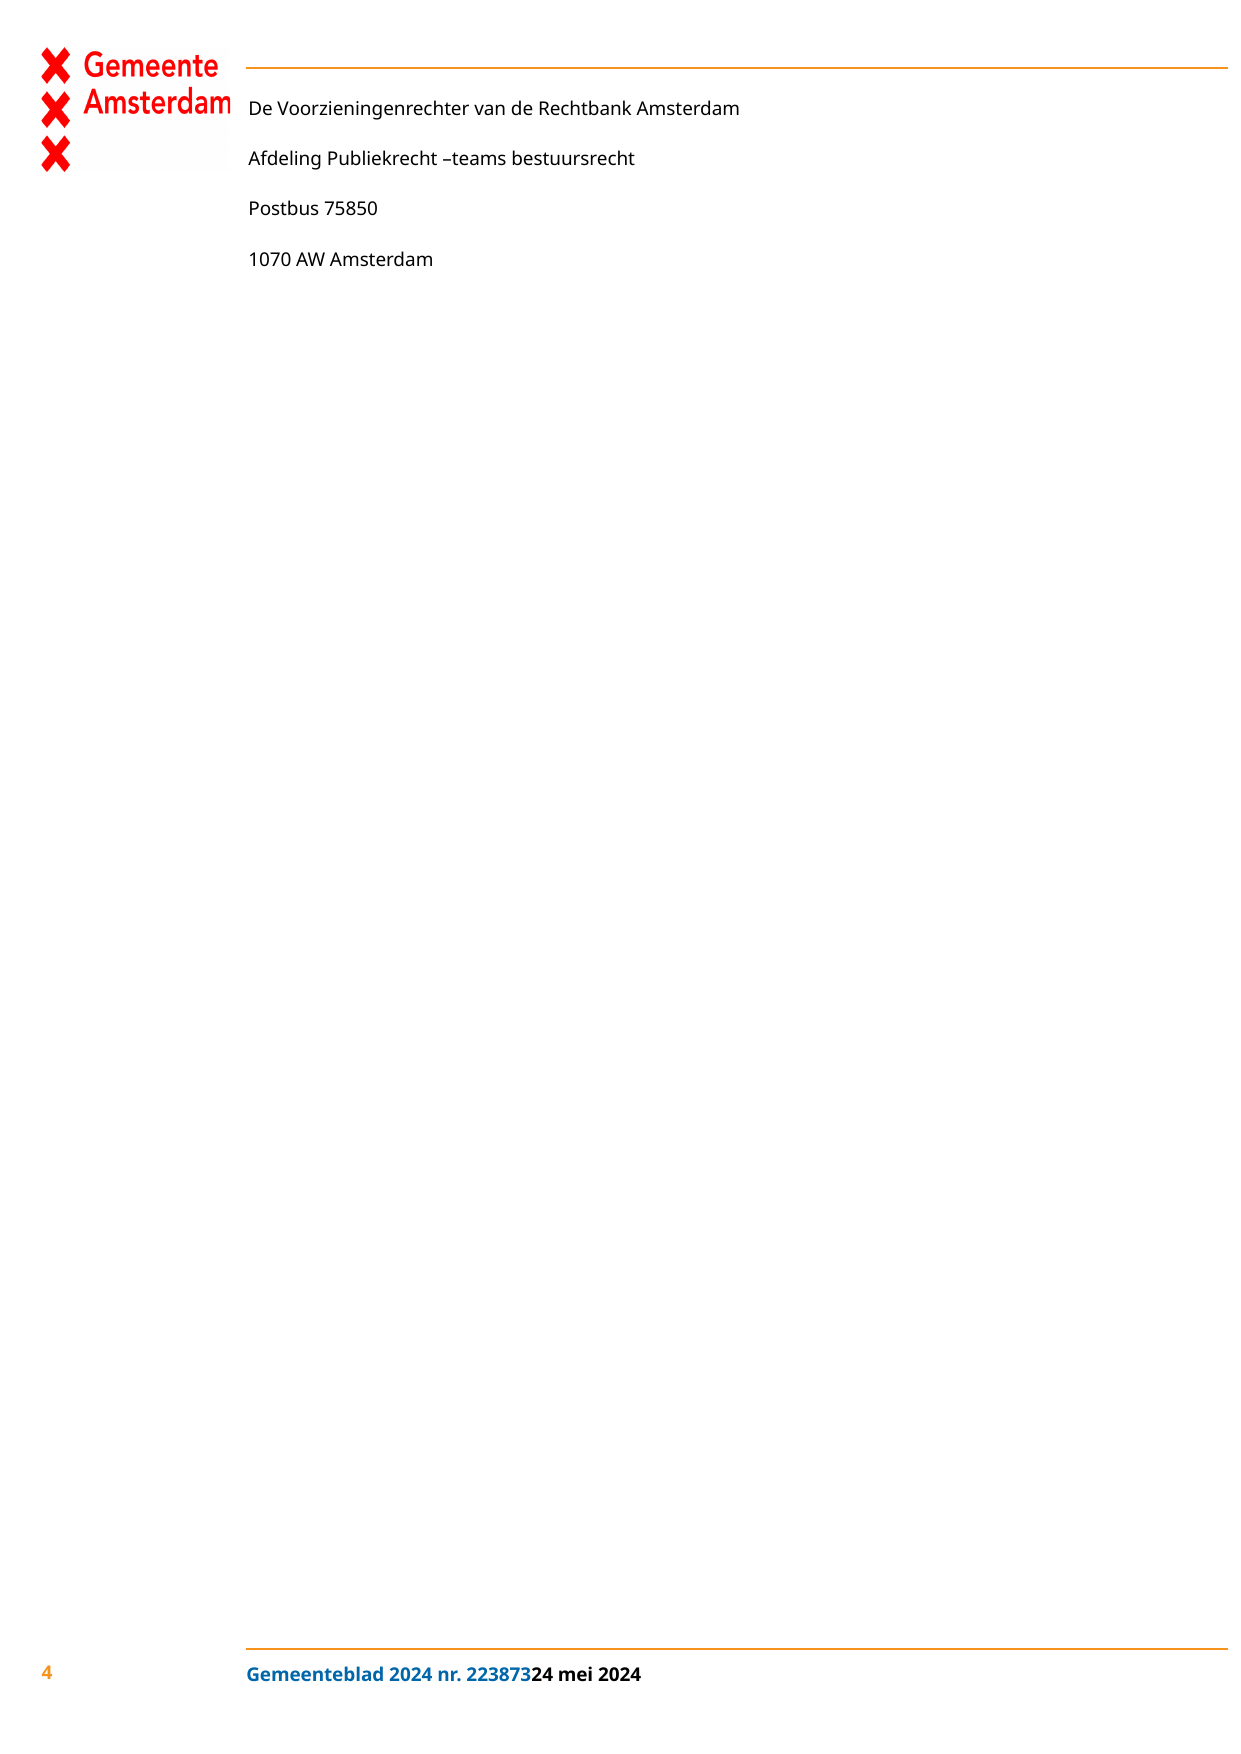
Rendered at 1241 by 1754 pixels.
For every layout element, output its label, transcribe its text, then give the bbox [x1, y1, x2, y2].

picture [41, 47, 231, 172]
text De Voorzieningenrechter van de Rechtbank Amsterdam [248, 95, 1152, 121]
text Afdeling Publiekrecht –teams bestuursrecht [248, 145, 1152, 171]
text Postbus 75850 [248, 196, 1152, 221]
text 1070 AW Amsterdam [248, 246, 1152, 272]
